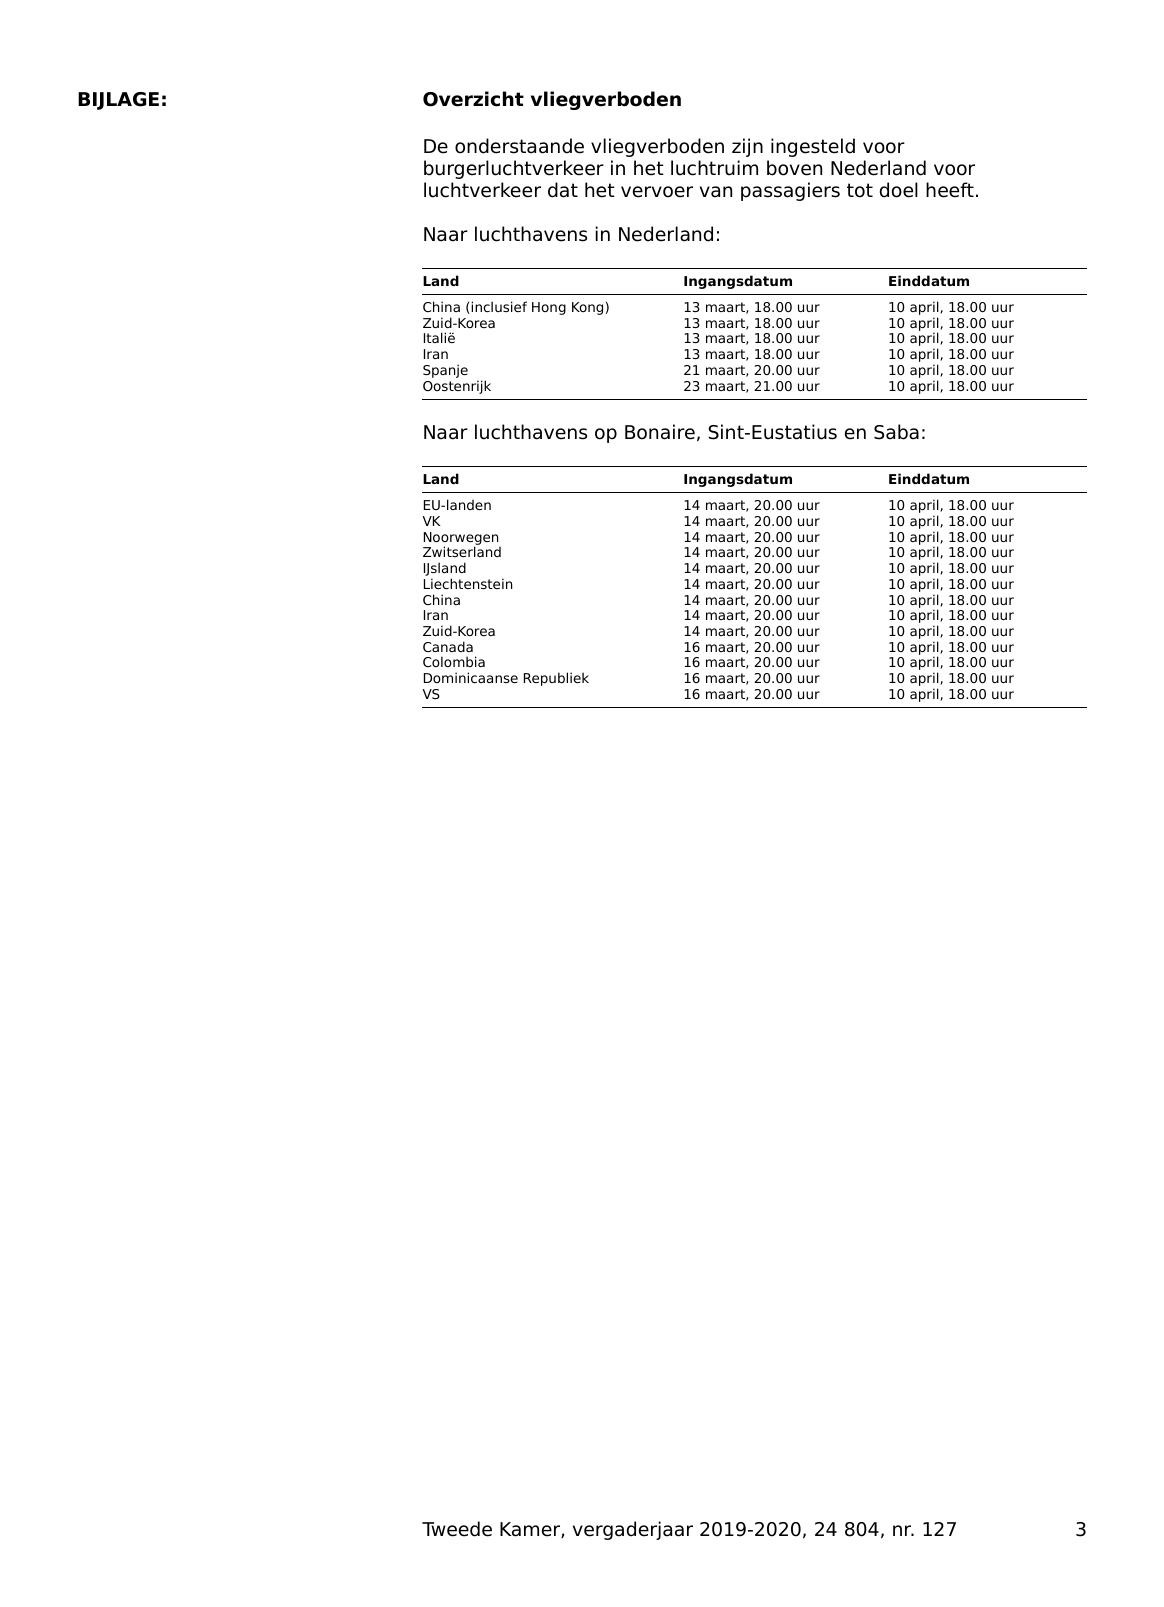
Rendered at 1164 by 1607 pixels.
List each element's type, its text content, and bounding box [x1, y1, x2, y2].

table_cell Zwitserland [422, 545, 677, 561]
table_cell 14 maart, 20.00 uur [677, 545, 882, 561]
table_cell China [422, 592, 677, 608]
table_cell 16 maart, 20.00 uur [677, 655, 882, 671]
table_cell 10 april, 18.00 uur [882, 529, 1087, 545]
subtitle BIJLAGE: Overzicht vliegverboden [77, 89, 1087, 111]
table_cell 16 maart, 20.00 uur [677, 640, 882, 655]
table_cell 10 april, 18.00 uur [882, 671, 1087, 687]
table_cell 10 april, 18.00 uur [882, 363, 1087, 378]
table_cell 23 maart, 21.00 uur [677, 379, 882, 399]
table_cell 13 maart, 18.00 uur [677, 316, 882, 331]
table_cell 13 maart, 18.00 uur [677, 347, 882, 363]
table_cell 10 april, 18.00 uur [882, 331, 1087, 347]
table_cell 10 april, 18.00 uur [882, 624, 1087, 639]
table_cell 10 april, 18.00 uur [882, 316, 1087, 331]
text Naar luchthavens op Bonaire, Sint-Eustatius en Saba: [422, 422, 1087, 444]
table_cell 10 april, 18.00 uur [882, 640, 1087, 655]
table_header Einddatum [882, 467, 1087, 492]
table_cell 10 april, 18.00 uur [882, 545, 1087, 561]
table_cell Noorwegen [422, 529, 677, 545]
table_cell VK [422, 514, 677, 529]
table_header Ingangsdatum [677, 467, 882, 492]
table_cell Zuid-Korea [422, 316, 677, 331]
table_cell Canada [422, 640, 677, 655]
table_cell Italië [422, 331, 677, 347]
table_header Land [422, 269, 677, 294]
table_cell 14 maart, 20.00 uur [677, 493, 882, 514]
table_cell 14 maart, 20.00 uur [677, 592, 882, 608]
table_cell Iran [422, 347, 677, 363]
table_cell 10 april, 18.00 uur [882, 295, 1087, 316]
table_cell Iran [422, 608, 677, 624]
text Naar luchthavens in Nederland: [422, 224, 1087, 246]
table_cell China (inclusief Hong Kong) [422, 295, 677, 316]
table_header Land [422, 467, 677, 492]
table_cell 14 maart, 20.00 uur [677, 561, 882, 577]
table_cell 14 maart, 20.00 uur [677, 529, 882, 545]
table_cell VS [422, 687, 677, 707]
table_cell Liechtenstein [422, 577, 677, 592]
table_cell 10 april, 18.00 uur [882, 608, 1087, 624]
table_cell IJsland [422, 561, 677, 577]
text De onderstaande vliegverboden zijn ingesteld voor burgerluchtverkeer in het luchtruim boven Nederland voor luchtverkeer dat het vervoer van passagiers tot doel heeft. [422, 136, 1087, 202]
table_cell 10 april, 18.00 uur [882, 514, 1087, 529]
table_cell 16 maart, 20.00 uur [677, 687, 882, 707]
table_cell EU-landen [422, 493, 677, 514]
table_cell 14 maart, 20.00 uur [677, 514, 882, 529]
table_cell Oostenrijk [422, 379, 677, 399]
table_cell 14 maart, 20.00 uur [677, 608, 882, 624]
table_cell 14 maart, 20.00 uur [677, 624, 882, 639]
table_cell 10 april, 18.00 uur [882, 561, 1087, 577]
table_cell 21 maart, 20.00 uur [677, 363, 882, 378]
table_cell Spanje [422, 363, 677, 378]
table_cell 10 april, 18.00 uur [882, 493, 1087, 514]
table_cell 13 maart, 18.00 uur [677, 331, 882, 347]
table_cell Colombia [422, 655, 677, 671]
table_cell 16 maart, 20.00 uur [677, 671, 882, 687]
table_cell 10 april, 18.00 uur [882, 655, 1087, 671]
table_header Ingangsdatum [677, 269, 882, 294]
table_header Einddatum [882, 269, 1087, 294]
table_cell 14 maart, 20.00 uur [677, 577, 882, 592]
table_cell 10 april, 18.00 uur [882, 379, 1087, 399]
table_cell 13 maart, 18.00 uur [677, 295, 882, 316]
table_cell Dominicaanse Republiek [422, 671, 677, 687]
table_cell 10 april, 18.00 uur [882, 592, 1087, 608]
table_cell 10 april, 18.00 uur [882, 347, 1087, 363]
table_cell 10 april, 18.00 uur [882, 687, 1087, 707]
table_cell 10 april, 18.00 uur [882, 577, 1087, 592]
table_cell Zuid-Korea [422, 624, 677, 639]
